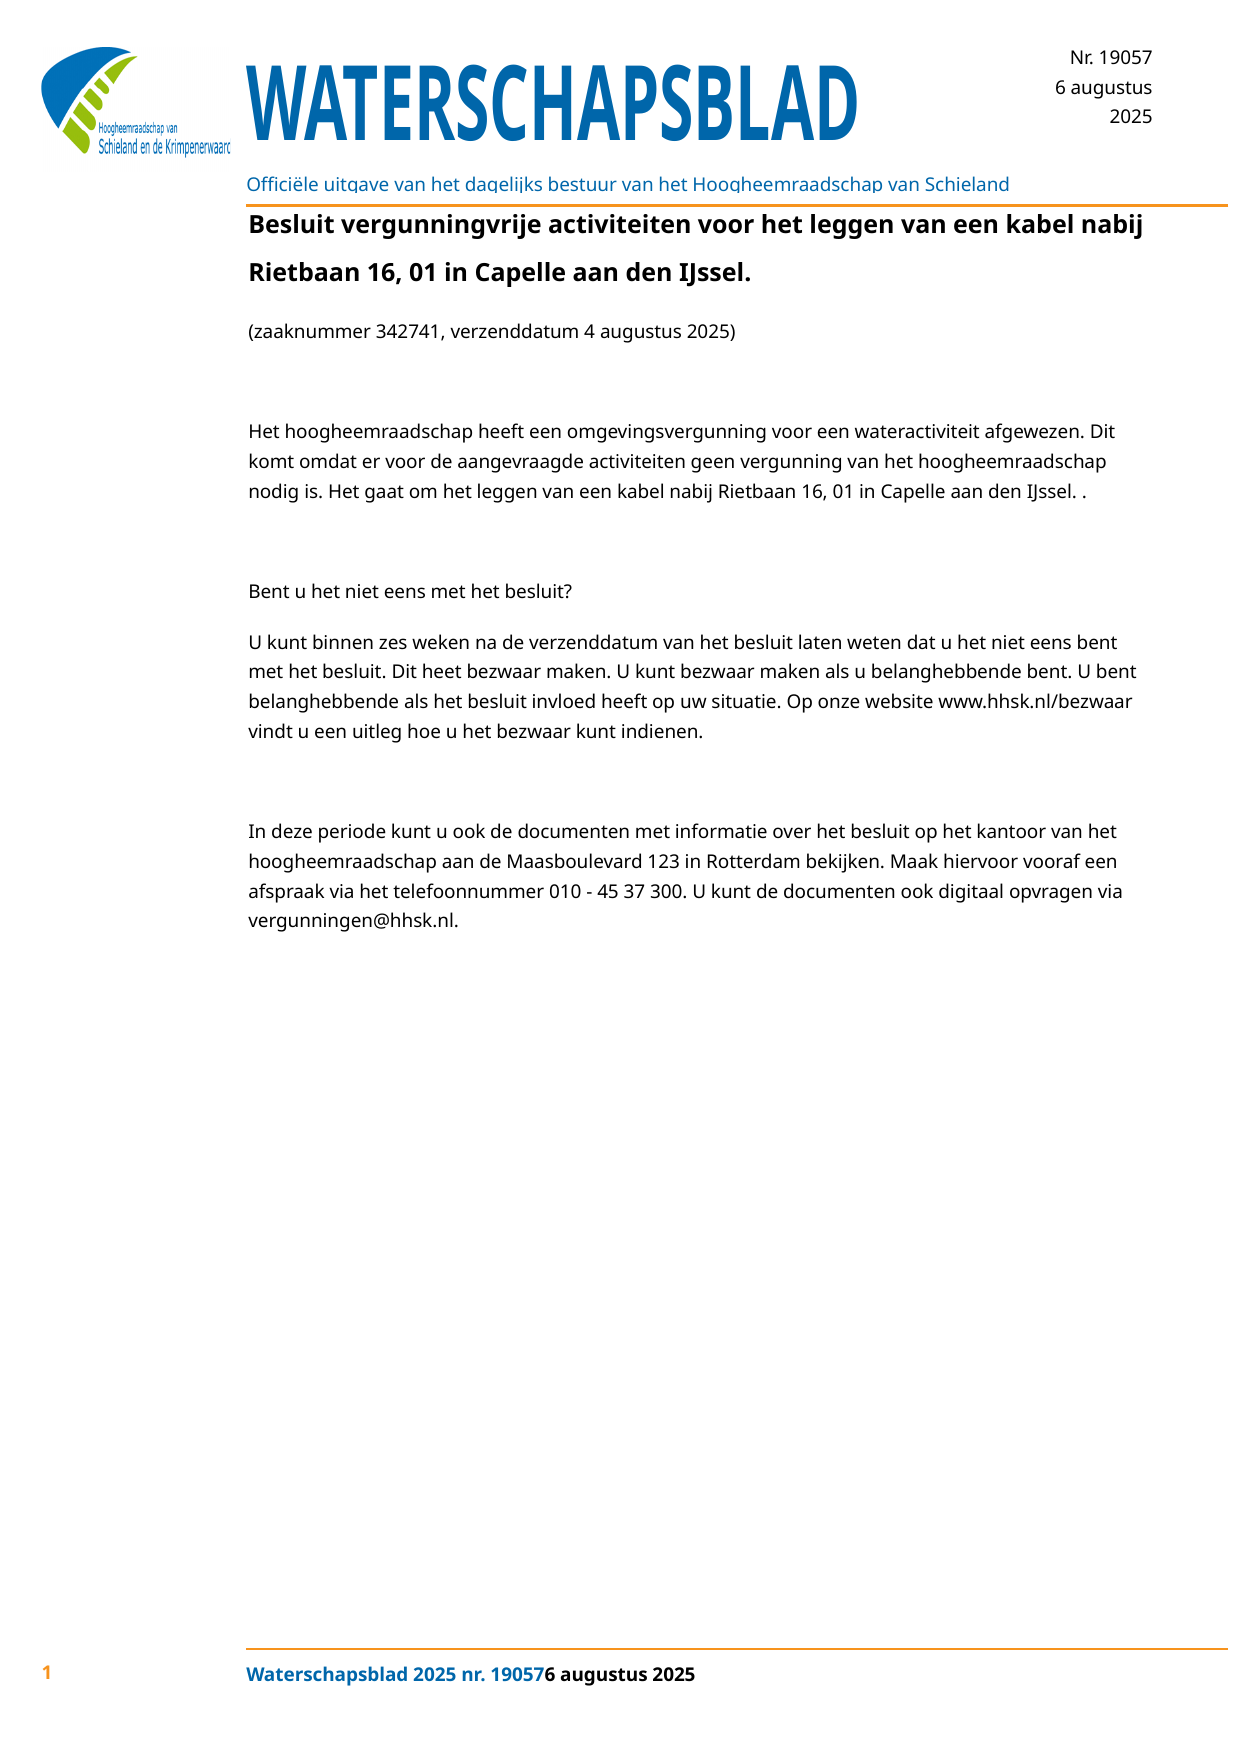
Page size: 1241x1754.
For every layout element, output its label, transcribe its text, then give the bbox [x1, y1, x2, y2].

picture [41, 47, 231, 172]
text Het hoogheemraadschap heeft een omgevingsvergunning voor een wateractiviteit afgewezen. Dit komt omdat er voor de aangevraagde activiteiten geen vergunning van het hoogheemraadschap nodig is. Het gaat om het leggen van een kabel nabij Rietbaan 16, 01 in Capelle aan den IJssel. . [248, 419, 1152, 504]
text Besluit vergunningvrije activiteiten voor het leggen van een kabel nabij Rietbaan 16, 01 in Capelle aan den IJssel. [248, 207, 1152, 288]
text U kunt binnen zes weken na de verzenddatum van het besluit laten weten dat u het niet eens bent met het besluit. Dit heet bezwaar maken. U kunt bezwaar maken als u belanghebbende bent. U bent belanghebbende als het besluit invloed heeft op uw situatie. Op onze website www.hhsk.nl/bezwaar vindt u een uitleg hoe u het bezwaar kunt indienen. [248, 629, 1152, 744]
text (zaaknummer 342741, verzenddatum 4 augustus 2025) [248, 318, 1152, 344]
text In deze periode kunt u ook de documenten met informatie over het besluit op het kantoor van het hoogheemraadschap aan de Maasboulevard 123 in Rotterdam bekijken. Maak hiervoor vooraf een afspraak via het telefoonnummer 010 - 45 37 300. U kunt de documenten ook digitaal opvragen via vergunningen@hhsk.nl. [248, 819, 1152, 933]
text Bent u het niet eens met het besluit? [248, 579, 1152, 604]
